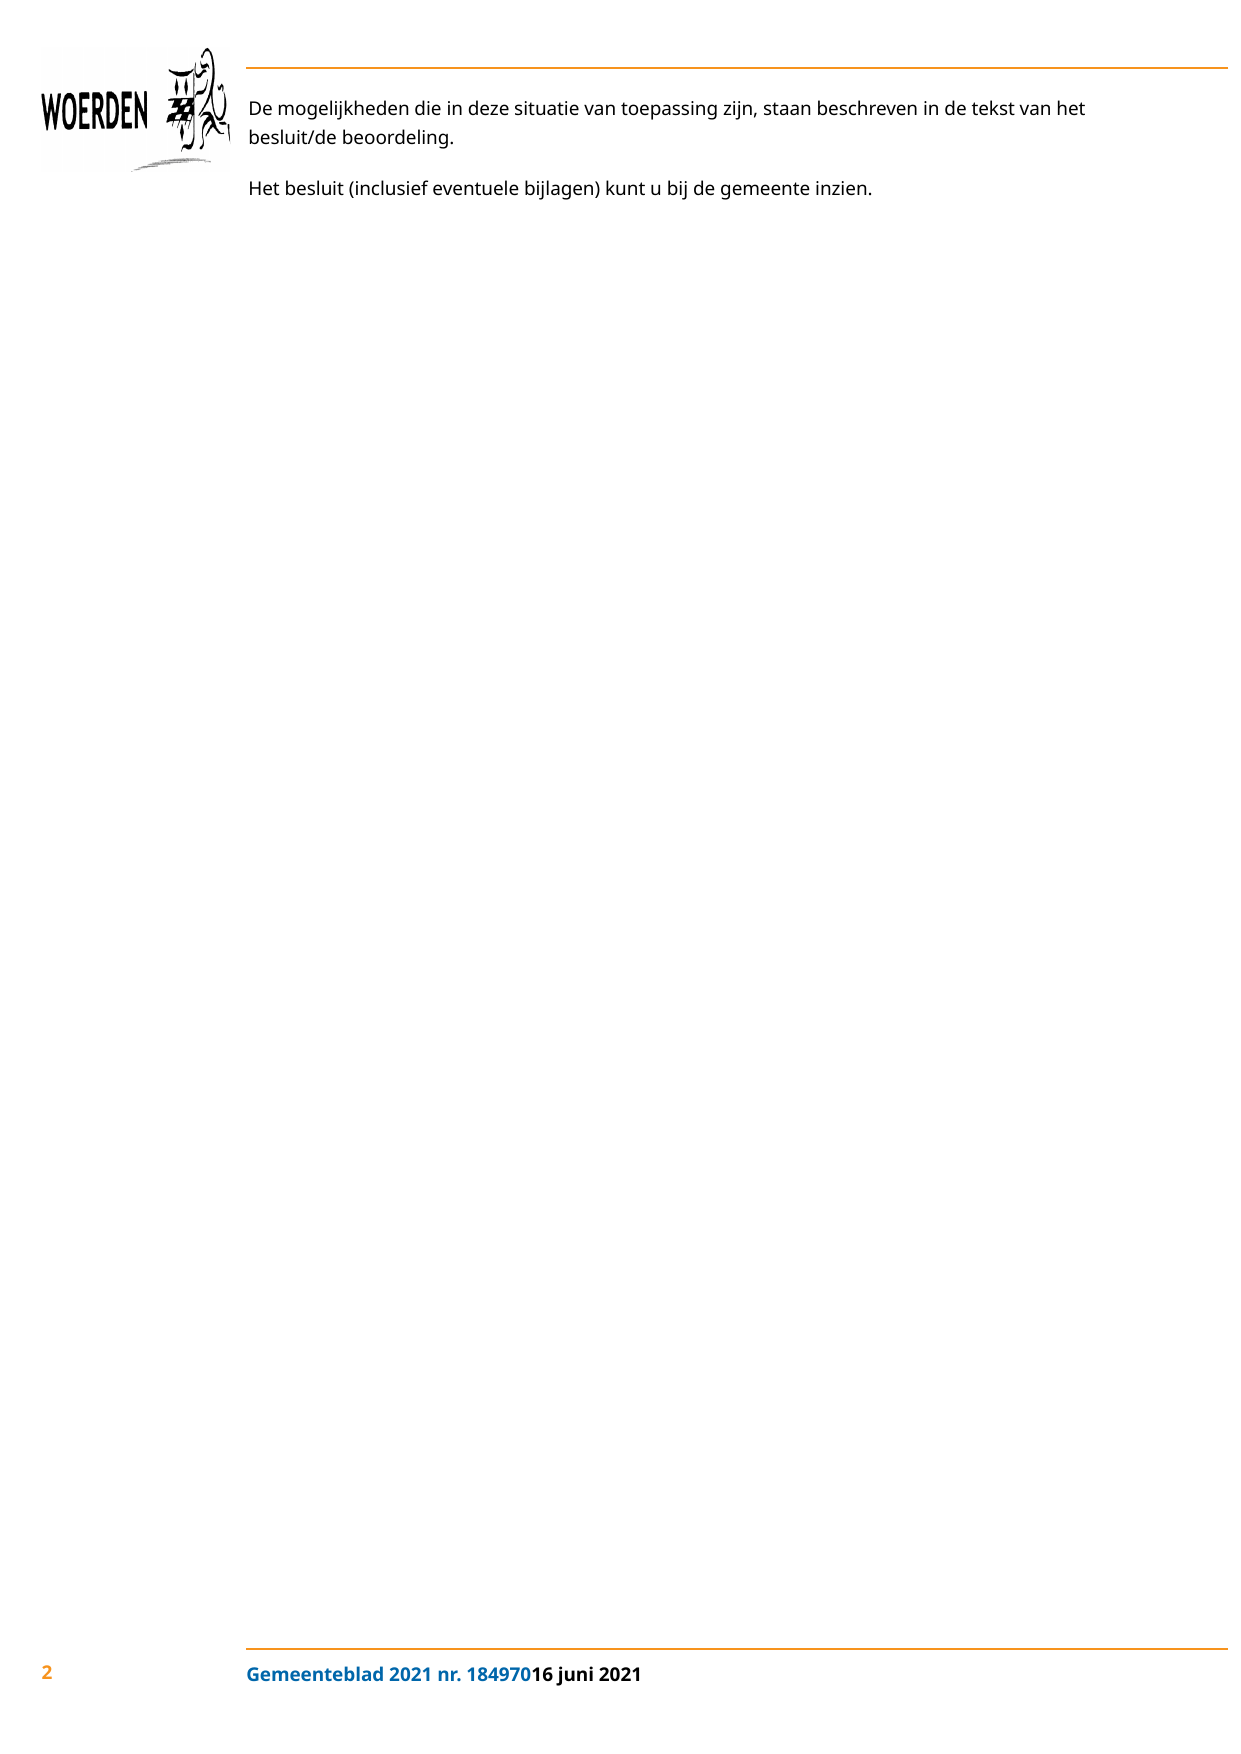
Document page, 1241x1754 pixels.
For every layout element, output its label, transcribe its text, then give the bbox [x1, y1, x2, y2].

text Het besluit (inclusief eventuele bijlagen) kunt u bij de gemeente inzien. [248, 175, 1152, 201]
picture [41, 47, 231, 172]
text De mogelijkheden die in deze situatie van toepassing zijn, staan beschreven in de tekst van het besluit/de beoordeling. [248, 95, 1152, 150]
